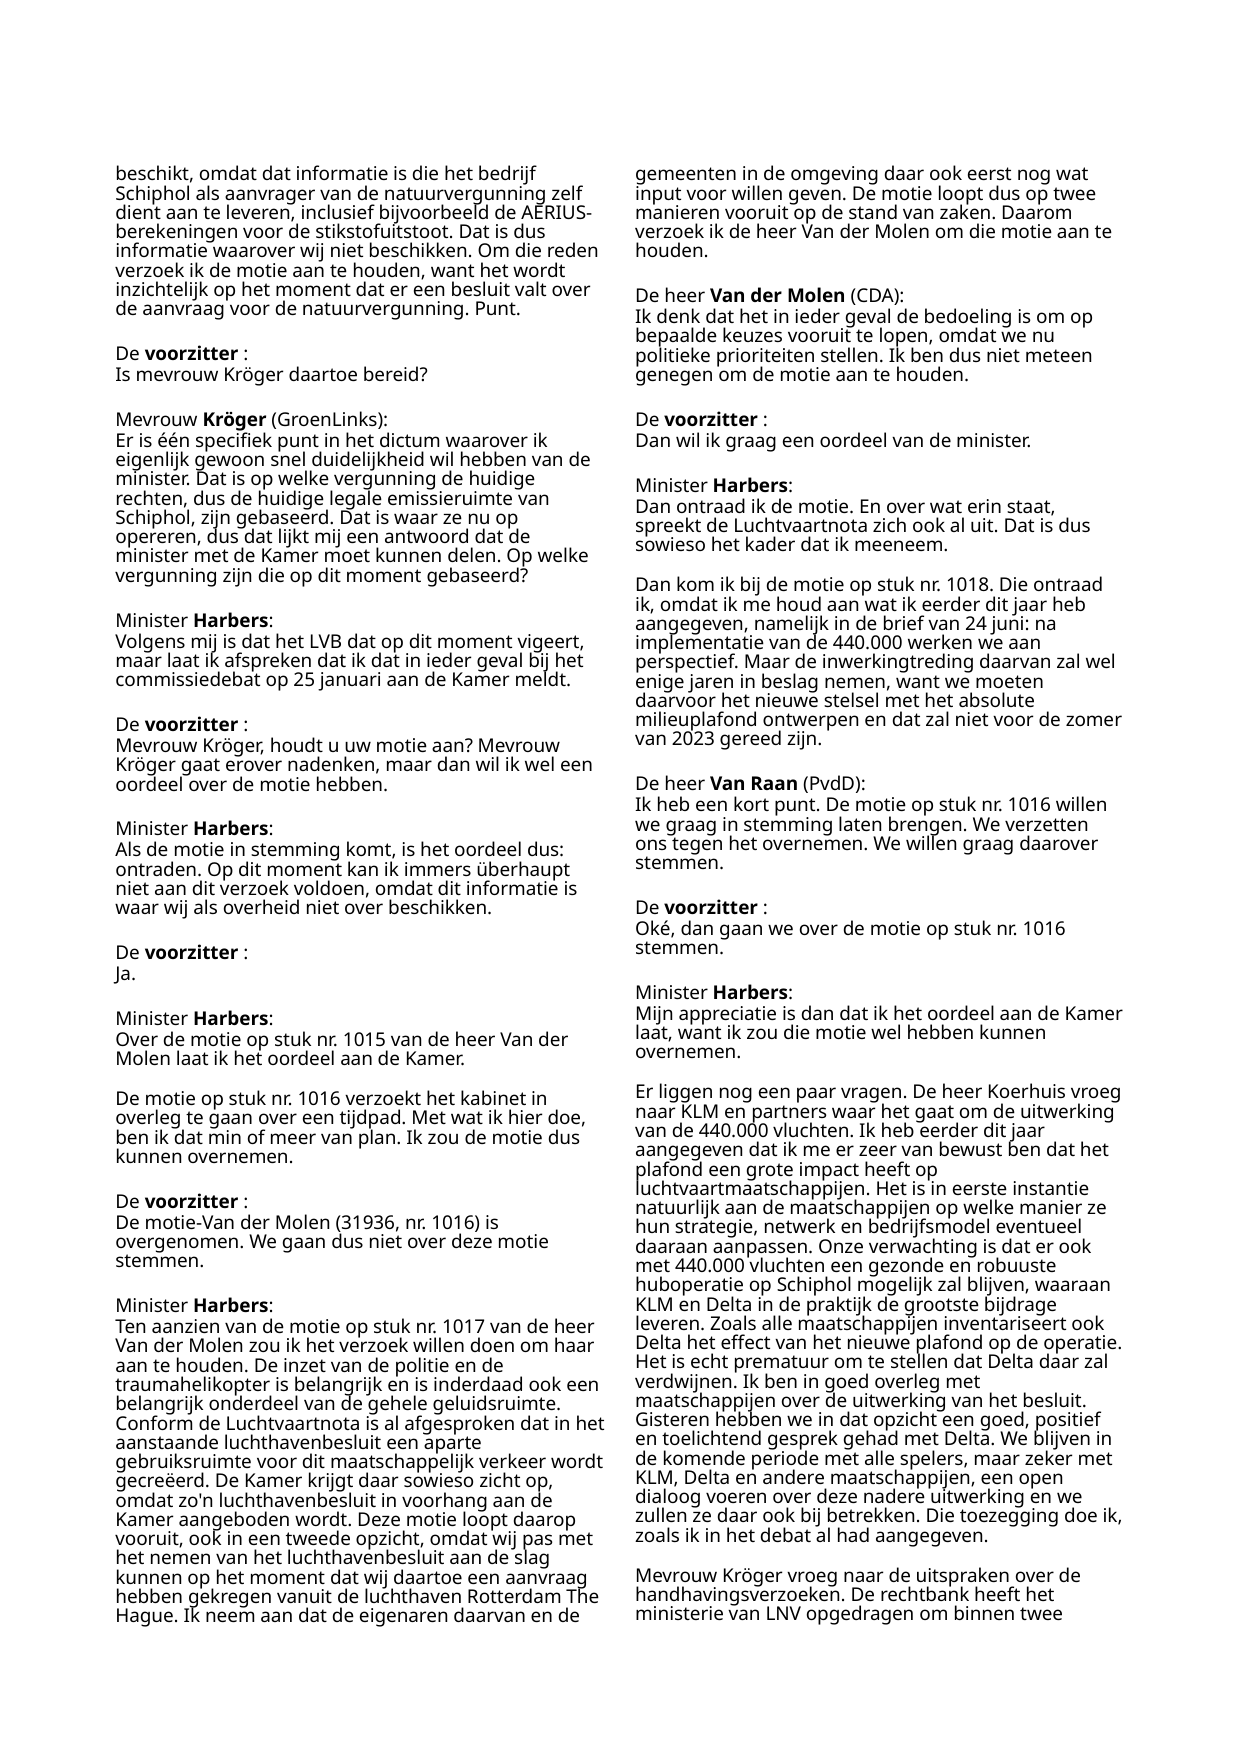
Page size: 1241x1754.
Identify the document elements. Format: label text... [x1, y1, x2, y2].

text Mevrouw Kröger (GroenLinks): [115, 406, 605, 432]
text De voorzitter : [635, 406, 1125, 432]
text De voorzitter : [635, 894, 1125, 920]
text De voorzitter : [115, 340, 605, 366]
text De motie op stuk nr. 1016 verzoekt het kabinet in overleg te gaan over een tijdpad. Met wat ik hier doe, ben ik dat min of meer van plan. Ik zou de motie dus kunnen overnemen. [115, 1090, 605, 1167]
text Er is één specifiek punt in het dictum waarover ik eigenlijk gewoon snel duidelijkheid wil hebben van de minister. Dat is op welke vergunning de huidige rechten, dus de huidige legale emissieruimte van Schiphol, zijn gebaseerd. Dat is waar ze nu op opereren, dus dat lijkt mij een antwoord dat de minister met de Kamer moet kunnen delen. Op welke vergunning zijn die op dit moment gebaseerd? [115, 432, 605, 586]
text De voorzitter : [115, 1188, 605, 1214]
text Ten aanzien van de motie op stuk nr. 1017 van de heer Van der Molen zou ik het verzoek willen doen om haar aan te houden. De inzet van de politie en de traumahelikopter is belangrijk en is inderdaad ook een belangrijk onderdeel van de gehele geluidsruimte. Conform de Luchtvaartnota is al afgesproken dat in het aanstaande luchthavenbesluit een aparte gebruiksruimte voor dit maatschappelijk verkeer wordt gecreëerd. De Kamer krijgt daar sowieso zicht op, omdat zo'n luchthavenbesluit in voorhang aan de Kamer aangeboden wordt. Deze motie loopt daarop vooruit, ook in een tweede opzicht, omdat wij pas met het nemen van het luchthavenbesluit aan de slag kunnen op het moment dat wij daartoe een aanvraag hebben gekregen vanuit de luchthaven Rotterdam The Hague. Ik neem aan dat de eigenaren daarvan en de [115, 1318, 605, 1626]
text Minister Harbers: [115, 1005, 605, 1031]
text De heer Van der Molen (CDA): [635, 282, 1125, 308]
text beschikt, omdat dat informatie is die het bedrijf Schiphol als aanvrager van de natuurvergunning zelf dient aan te leveren, inclusief bijvoorbeeld de AERIUS-berekeningen voor de stikstofuitstoot. Dat is dus informatie waarover wij niet beschikken. Om die reden verzoek ik de motie aan te houden, want het wordt inzichtelijk op het moment dat er een besluit valt over de aanvraag voor de natuurvergunning. Punt. [115, 165, 605, 319]
text De motie-Van der Molen (31936, nr. 1016) is overgenomen. We gaan dus niet over deze motie stemmen. [115, 1214, 605, 1272]
text Ik heb een kort punt. De motie op stuk nr. 1016 willen we graag in stemming laten brengen. We verzetten ons tegen het overnemen. We willen graag daarover stemmen. [635, 796, 1125, 873]
text Als de motie in stemming komt, is het oordeel dus: ontraden. Op dit moment kan ik immers überhaupt niet aan dit verzoek voldoen, omdat dit informatie is waar wij als overheid niet over beschikken. [115, 841, 605, 918]
text Minister Harbers: [115, 816, 605, 841]
text Ik denk dat het in ieder geval de bedoeling is om op bepaalde keuzes vooruit te lopen, omdat we nu politieke prioriteiten stellen. Ik ben dus niet meteen genegen om de motie aan te houden. [635, 308, 1125, 385]
text De voorzitter : [115, 939, 605, 965]
text Mevrouw Kröger vroeg naar de uitspraken over de handhavingsverzoeken. De rechtbank heeft het ministerie van LNV opgedragen om binnen twee [635, 1567, 1125, 1624]
text De voorzitter : [115, 711, 605, 737]
text Minister Harbers: [115, 607, 605, 633]
text Ja. [115, 965, 605, 984]
text Minister Harbers: [635, 472, 1125, 498]
text Dan ontraad ik de motie. En over wat erin staat, spreekt de Luchtvaartnota zich ook al uit. Dat is dus sowieso het kader dat ik meeneem. [635, 498, 1125, 556]
text Mijn appreciatie is dan dat ik het oordeel aan de Kamer laat, want ik zou die motie wel hebben kunnen overnemen. [635, 1005, 1125, 1063]
text Mevrouw Kröger, houdt u uw motie aan? Mevrouw Kröger gaat erover nadenken, maar dan wil ik wel een oordeel over de motie hebben. [115, 737, 605, 795]
text Over de motie op stuk nr. 1015 van de heer Van der Molen laat ik het oordeel aan de Kamer. [115, 1031, 605, 1069]
text Minister Harbers: [115, 1292, 605, 1318]
text Minister Harbers: [635, 979, 1125, 1005]
text Er liggen nog een paar vragen. De heer Koerhuis vroeg naar KLM en partners waar het gaat om de uitwerking van de 440.000 vluchten. Ik heb eerder dit jaar aangegeven dat ik me er zeer van bewust ben dat het plafond een grote impact heeft op luchtvaartmaatschappijen. Het is in eerste instantie natuurlijk aan de maatschappijen op welke manier ze hun strategie, netwerk en bedrijfsmodel eventueel daaraan aanpassen. Onze verwachting is dat er ook met 440.000 vluchten een gezonde en robuuste huboperatie op Schiphol mogelijk zal blijven, waaraan KLM en Delta in de praktijk de grootste bijdrage leveren. Zoals alle maatschappijen inventariseert ook Delta het effect van het nieuwe plafond op de operatie. Het is echt prematuur om te stellen dat Delta daar zal verdwijnen. Ik ben in goed overleg met maatschappijen over de uitwerking van het besluit. Gisteren hebben we in dat opzicht een goed, positief en toelichtend gesprek gehad met Delta. We blijven in de komende periode met alle spelers, maar zeker met KLM, Delta en andere maatschappijen, een open dialoog voeren over deze nadere uitwerking en we zullen ze daar ook bij betrekken. Die toezegging doe ik, zoals ik in het debat al had aangegeven. [635, 1083, 1125, 1546]
text Dan wil ik graag een oordeel van de minister. [635, 432, 1125, 451]
text Oké, dan gaan we over de motie op stuk nr. 1016 stemmen. [635, 920, 1125, 958]
text gemeenten in de omgeving daar ook eerst nog wat input voor willen geven. De motie loopt dus op twee manieren vooruit op de stand van zaken. Daarom verzoek ik de heer Van der Molen om die motie aan te houden. [635, 165, 1125, 262]
text Volgens mij is dat het LVB dat op dit moment vigeert, maar laat ik afspreken dat ik dat in ieder geval bij het commissiedebat op 25 januari aan de Kamer meldt. [115, 633, 605, 690]
text Dan kom ik bij de motie op stuk nr. 1018. Die ontraad ik, omdat ik me houd aan wat ik eerder dit jaar heb aangegeven, namelijk in de brief van 24 juni: na implementatie van de 440.000 werken we aan perspectief. Maar de inwerkingtreding daarvan zal wel enige jaren in beslag nemen, want we moeten daarvoor het nieuwe stelsel met het absolute milieuplafond ontwerpen en dat zal niet voor de zomer van 2023 gereed zijn. [635, 576, 1125, 750]
text De heer Van Raan (PvdD): [635, 771, 1125, 796]
text Is mevrouw Kröger daartoe bereid? [115, 366, 605, 385]
